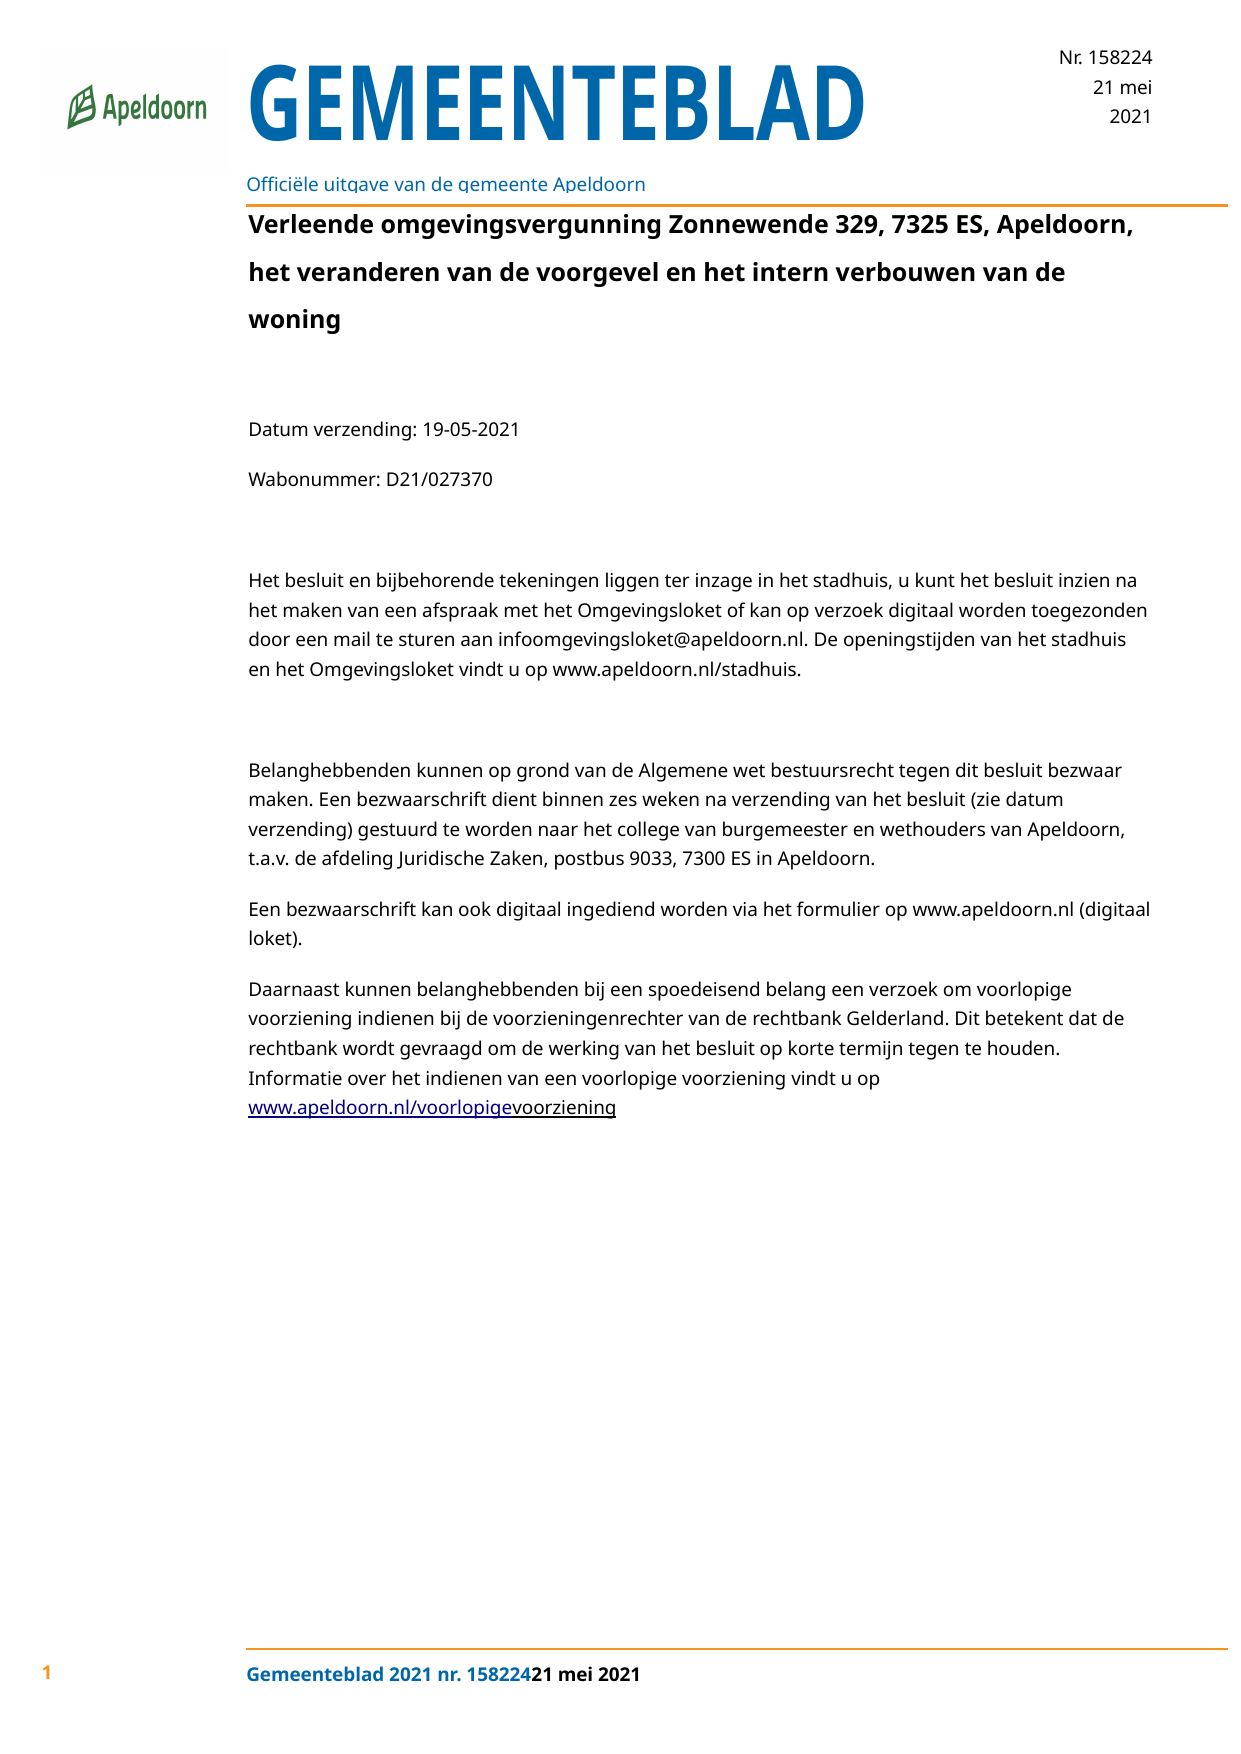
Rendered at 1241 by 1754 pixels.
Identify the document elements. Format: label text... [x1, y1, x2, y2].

picture [41, 47, 231, 172]
text Een bezwaarschrift kan ook digitaal ingediend worden via het formulier op www.apeldoorn.nl (digitaal loket). [248, 896, 1152, 951]
text Verleende omgevingsvergunning Zonnewende 329, 7325 ES, Apeldoorn, het veranderen van de voorgevel en het intern verbouwen van de woning [248, 207, 1152, 336]
text Belanghebbenden kunnen op grond van de Algemene wet bestuursrecht tegen dit besluit bezwaar maken. Een bezwaarschrift dient binnen zes weken na verzending van het besluit (zie datum verzending) gestuurd te worden naar het college van burgemeester en wethouders van Apeldoorn, t.a.v. de afdeling Juridische Zaken, postbus 9033, 7300 ES in Apeldoorn. [248, 757, 1152, 871]
text Daarnaast kunnen belanghebbenden bij een spoedeisend belang een verzoek om voorlopige voorziening indienen bij de voorzieningenrechter van de rechtbank Gelderland. Dit betekent dat de rechtbank wordt gevraagd om de werking van het besluit op korte termijn tegen te houden. Informatie over het indienen van een voorlopige voorziening vindt u op www.apeldoorn.nl/voorlopigevoorziening [248, 976, 1152, 1120]
text Datum verzending: 19-05-2021 [248, 416, 1152, 442]
text Het besluit en bijbehorende tekeningen liggen ter inzage in het stadhuis, u kunt het besluit inzien na het maken van een afspraak met het Omgevingsloket of kan op verzoek digitaal worden toegezonden door een mail te sturen aan infoomgevingsloket@apeldoorn.nl. De openingstijden van het stadhuis en het Omgevingsloket vindt u op www.apeldoorn.nl/stadhuis. [248, 567, 1152, 682]
text Wabonummer: D21/027370 [248, 466, 1152, 492]
